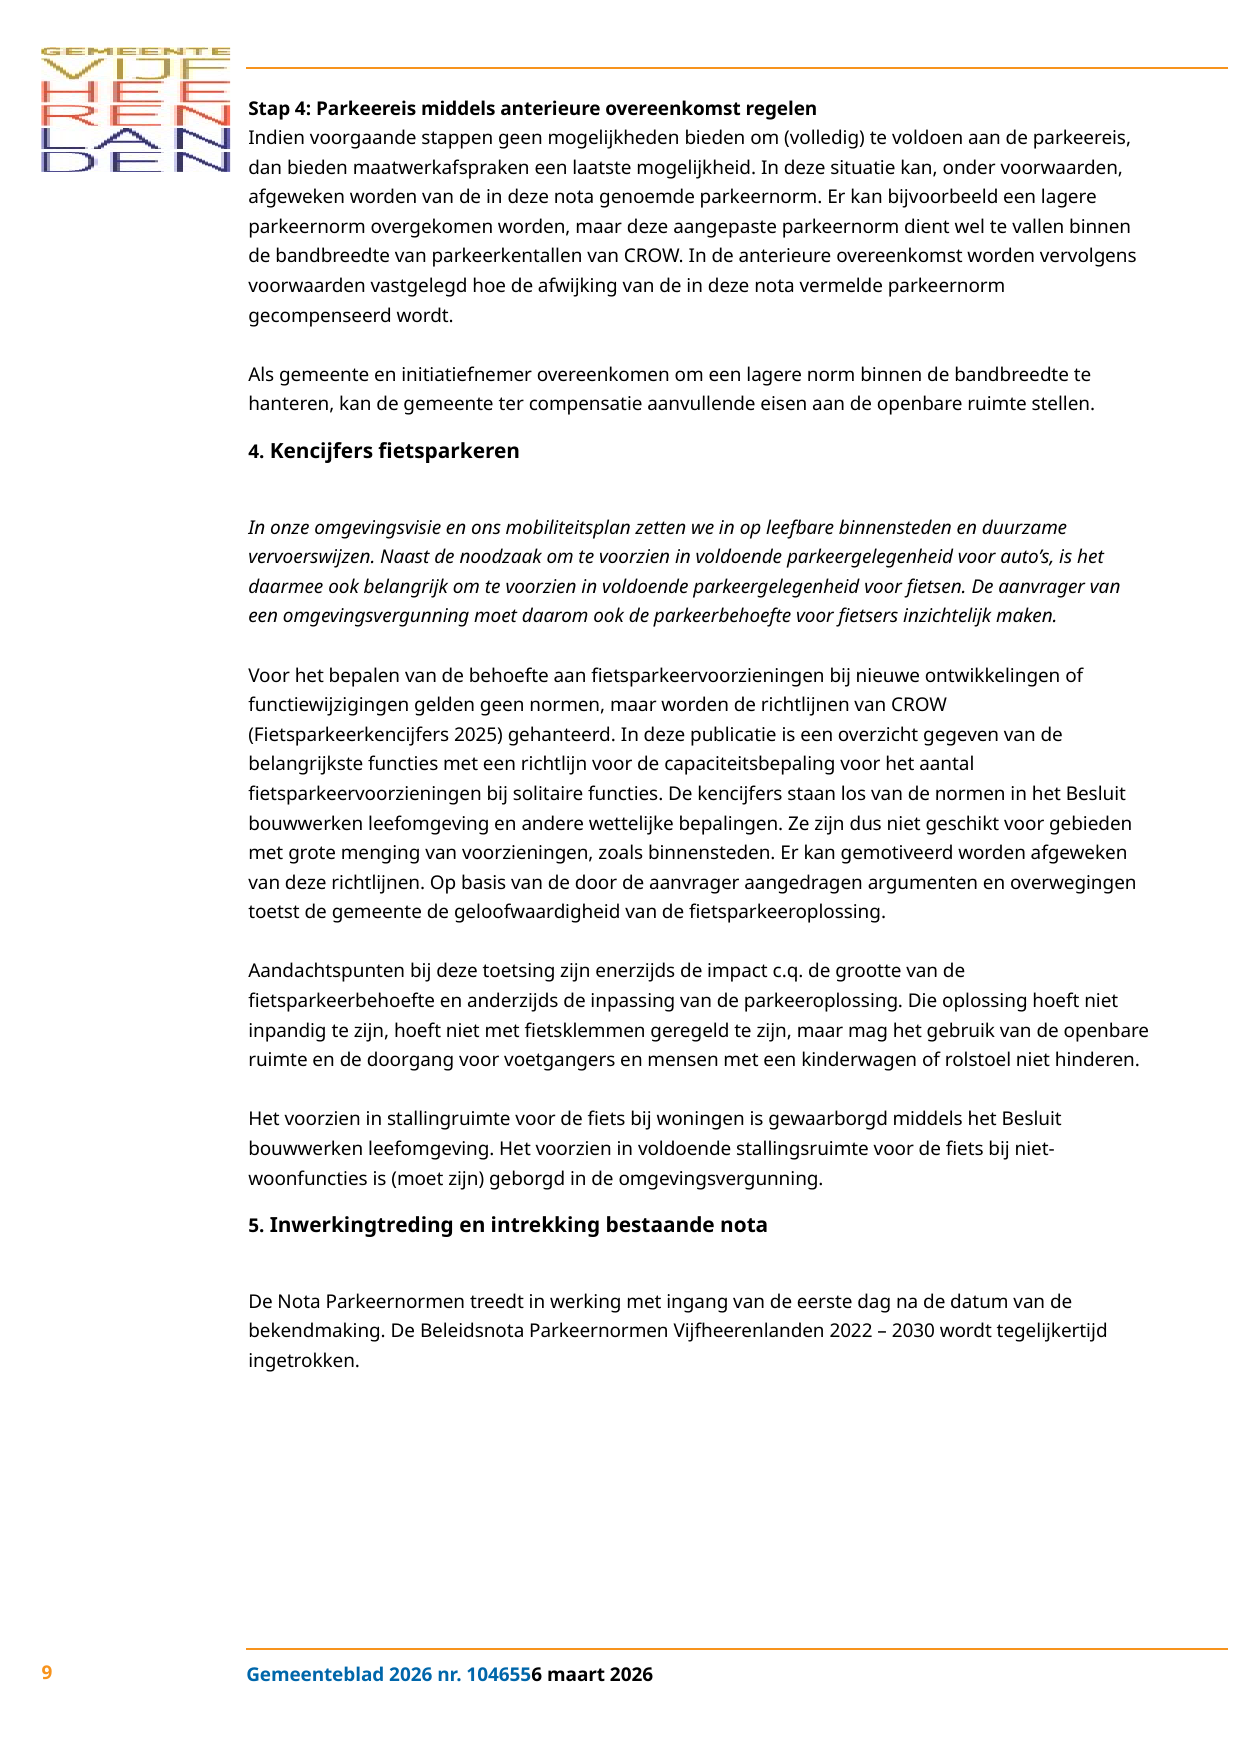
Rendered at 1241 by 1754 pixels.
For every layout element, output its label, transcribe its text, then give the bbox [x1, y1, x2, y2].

text Voor het bepalen van de behoefte aan fietsparkeervoorzieningen bij nieuwe ontwikkelingen of functiewijzigingen gelden geen normen, maar worden de richtlijnen van CROW (Fietsparkeerkencijfers 2025) gehanteerd. In deze publicatie is een overzicht gegeven van de belangrijkste functies met een richtlijn voor de capaciteitsbepaling voor het aantal fietsparkeervoorzieningen bij solitaire functies. De kencijfers staan los van de normen in het Besluit bouwwerken leefomgeving en andere wettelijke bepalingen. Ze zijn dus niet geschikt voor gebieden met grote menging van voorzieningen, zoals binnensteden. Er kan gemotiveerd worden afgeweken van deze richtlijnen. Op basis van de door de aanvrager aangedragen argumenten en overwegingen toetst de gemeente de geloofwaardigheid van de fietsparkeeroplossing. [248, 662, 1152, 924]
text De Nota Parkeernormen treedt in werking met ingang van de eerste dag na de datum van de bekendmaking. De Beleidsnota Parkeernormen Vijfheerenlanden 2022 – 2030 wordt tegelijkertijd ingetrokken. [248, 1288, 1152, 1373]
text Stap 4: Parkeereis middels anterieure overeenkomst regelen [248, 95, 1152, 121]
text Indien voorgaande stappen geen mogelijkheden bieden om (volledig) te voldoen aan de parkeereis, dan bieden maatwerkafspraken een laatste mogelijkheid. In deze situatie kan, onder voorwaarden, afgeweken worden van de in deze nota genoemde parkeernorm. Er kan bijvoorbeeld een lagere parkeernorm overgekomen worden, maar deze aangepaste parkeernorm dient wel te vallen binnen de bandbreedte van parkeerkentallen van CROW. In de anterieure overeenkomst worden vervolgens voorwaarden vastgelegd hoe de afwijking van de in deze nota vermelde parkeernorm gecompenseerd wordt. [248, 124, 1152, 328]
text 5. Inwerkingtreding en intrekking bestaande nota [248, 1210, 1152, 1239]
text In onze omgevingsvisie en ons mobiliteitsplan zetten we in op leefbare binnensteden en duurzame vervoerswijzen. Naast de noodzaak om te voorzien in voldoende parkeergelegenheid voor auto’s, is het daarmee ook belangrijk om te voorzien in voldoende parkeergelegenheid voor fietsen. De aanvrager van een omgevingsvergunning moet daarom ook de parkeerbehoefte voor fietsers inzichtelijk maken. [248, 514, 1152, 628]
text Het voorzien in stallingruimte voor de fiets bij woningen is gewaarborgd middels het Besluit bouwwerken leefomgeving. Het voorzien in voldoende stallingsruimte voor de fiets bij niet-woonfuncties is (moet zijn) geborgd in de omgevingsvergunning. [248, 1106, 1152, 1191]
text Aandachtspunten bij deze toetsing zijn enerzijds de impact c.q. de grootte van de fietsparkeerbehoefte en anderzijds de inpassing van de parkeeroplossing. Die oplossing hoeft niet inpandig te zijn, hoeft niet met fietsklemmen geregeld te zijn, maar mag het gebruik van de openbare ruimte en de doorgang voor voetgangers en mensen met een kinderwagen of rolstoel niet hinderen. [248, 958, 1152, 1072]
picture [41, 47, 231, 172]
text Als gemeente en initiatiefnemer overeenkomen om een lagere norm binnen de bandbreedte te hanteren, kan de gemeente ter compensatie aanvullende eisen aan de openbare ruimte stellen. [248, 361, 1152, 416]
text 4. Kencijfers fietsparkeren [248, 436, 1152, 465]
